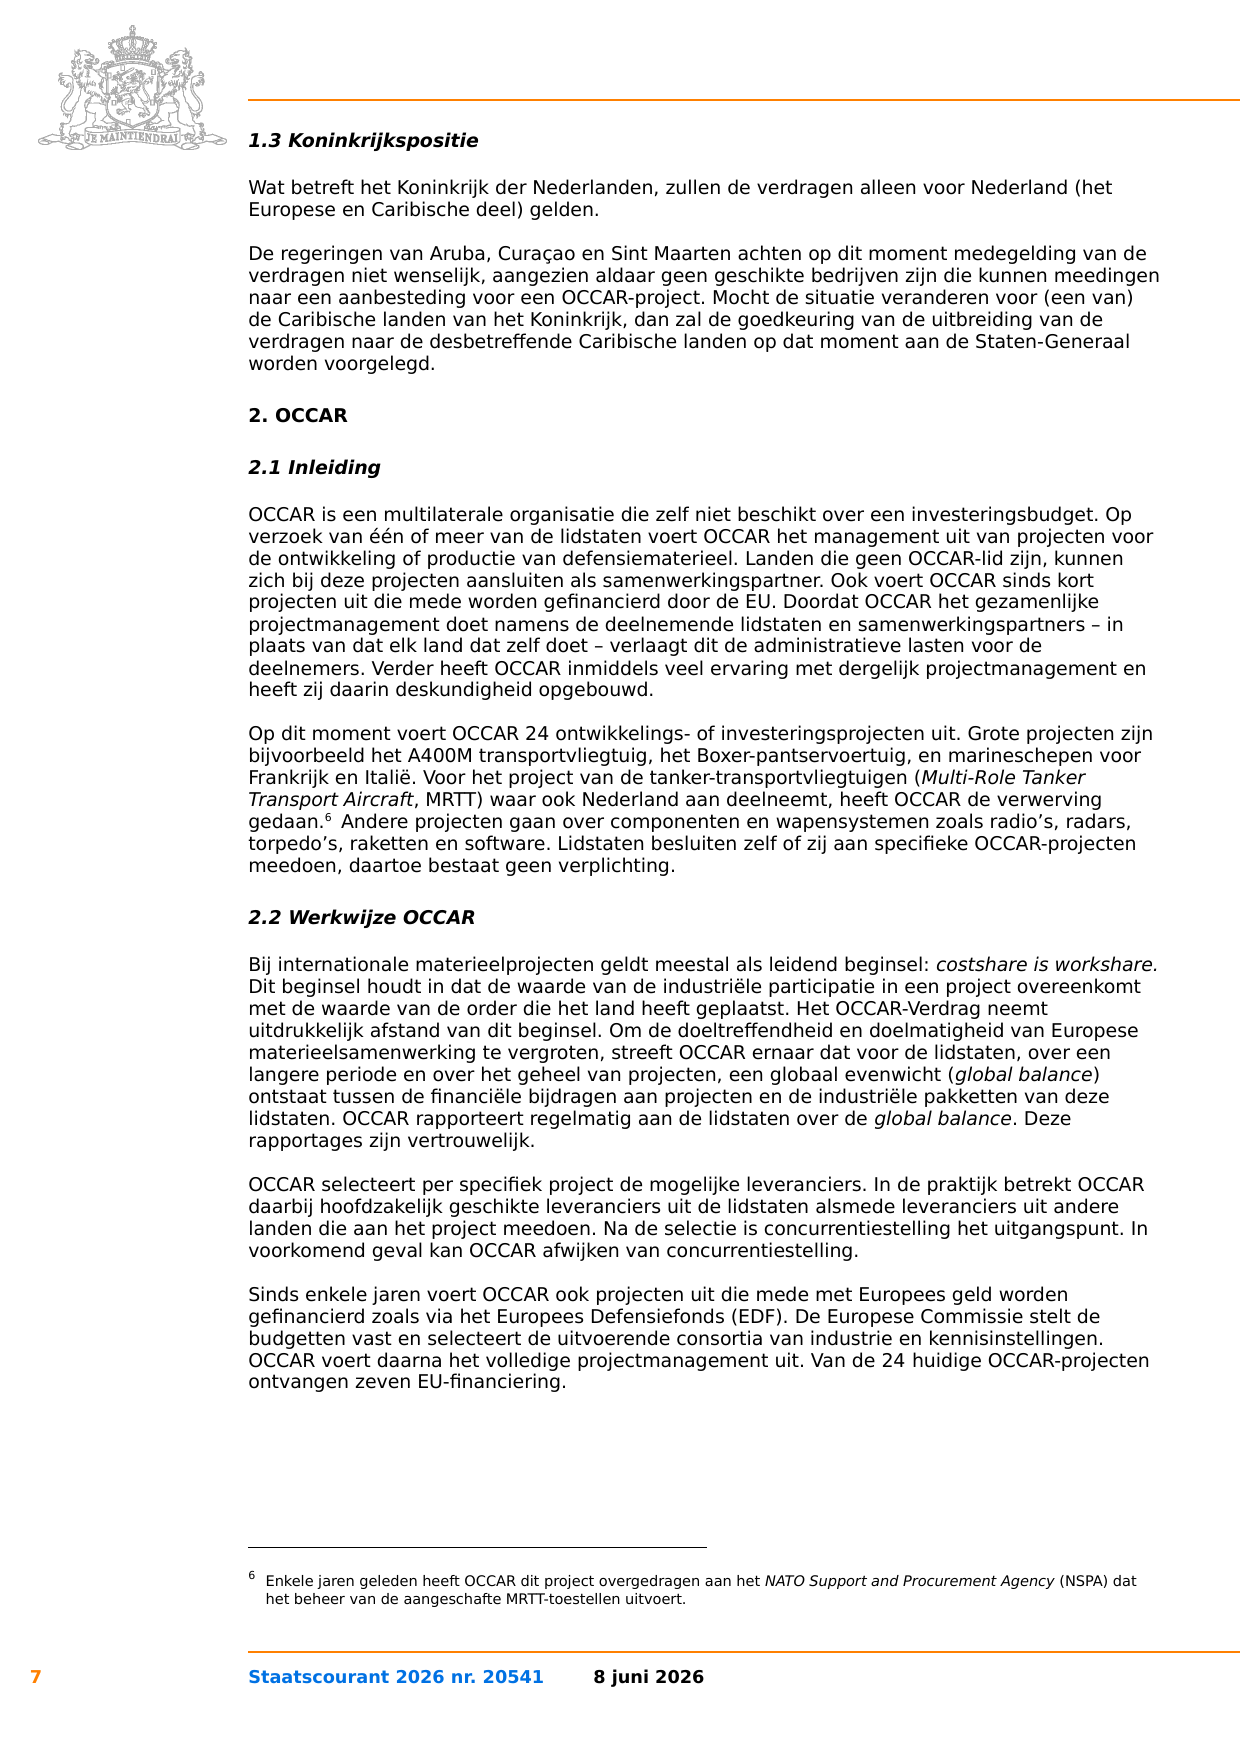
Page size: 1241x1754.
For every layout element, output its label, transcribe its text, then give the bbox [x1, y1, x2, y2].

subtitle 2.2 Werkwijze OCCAR [248, 907, 1163, 929]
text Enkele jaren geleden heeft OCCAR dit project overgedragen aan het NATO Support and Procurement Agency (NSPA) dat het beheer van de aangeschafte MRTT-toestellen uitvoert. [248, 1569, 1163, 1608]
text Bij internationale materieelprojecten geldt meestal als leidend beginsel: costshare is workshare. Dit beginsel houdt in dat de waarde van de industriële participatie in een project overeenkomt met de waarde van de order die het land heeft geplaatst. Het OCCAR-Verdrag neemt uitdrukkelijk afstand van dit beginsel. Om de doeltreffendheid en doelmatigheid van Europese materieelsamenwerking te vergroten, streeft OCCAR ernaar dat voor de lidstaten, over een langere periode en over het geheel van projecten, een globaal evenwicht (global balance) ontstaat tussen de financiële bijdragen aan projecten en de industriële pakketten van deze lidstaten. OCCAR rapporteert regelmatig aan de lidstaten over de global balance. Deze rapportages zijn vertrouwelijk. [248, 954, 1163, 1152]
subtitle 2. OCCAR [248, 404, 1163, 427]
subtitle 2.1 Inleiding [248, 457, 1163, 478]
text OCCAR is een multilaterale organisatie die zelf niet beschikt over een investeringsbudget. Op verzoek van één of meer van de lidstaten voert OCCAR het management uit van projecten voor de ontwikkeling of productie van defensiematerieel. Landen die geen OCCAR-lid zijn, kunnen zich bij deze projecten aansluiten als samenwerkingspartner. Ook voert OCCAR sinds kort projecten uit die mede worden gefinancierd door de EU. Doordat OCCAR het gezamenlijke projectmanagement doet namens de deelnemende lidstaten en samenwerkingspartners – in plaats van dat elk land dat zelf doet – verlaagt dit de administratieve lasten voor de deelnemers. Verder heeft OCCAR inmiddels veel ervaring met dergelijk projectmanagement en heeft zij daarin deskundigheid opgebouwd. [248, 503, 1163, 701]
text De regeringen van Aruba, Curaçao en Sint Maarten achten op dit moment medegelding van de verdragen niet wenselijk, aangezien aldaar geen geschikte bedrijven zijn die kunnen meedingen naar een aanbesteding voor een OCCAR-project. Mocht de situatie veranderen voor (een van) de Caribische landen van het Koninkrijk, dan zal de goedkeuring van de uitbreiding van de verdragen naar de desbetreffende Caribische landen op dat moment aan de Staten-Generaal worden voorgelegd. [248, 243, 1163, 374]
subtitle 1.3 Koninkrijkspositie [248, 130, 1163, 152]
picture [38, 25, 227, 150]
text Op dit moment voert OCCAR 24 ontwikkelings- of investeringsprojecten uit. Grote projecten zijn bijvoorbeeld het A400M transportvliegtuig, het Boxer-pantservoertuig, en marineschepen voor Frankrijk en Italië. Voor het project van de tanker-transportvliegtuigen (Multi-Role Tanker Transport Aircraft, MRTT) waar ook Nederland aan deelneemt, heeft OCCAR de verwerving gedaan. Andere projecten gaan over componenten en wapensystemen zoals radio’s, radars, torpedo’s, raketten en software. Lidstaten besluiten zelf of zij aan specifieke OCCAR-projecten meedoen, daartoe bestaat geen verplichting. [248, 723, 1163, 877]
text Wat betreft het Koninkrijk der Nederlanden, zullen de verdragen alleen voor Nederland (het Europese en Caribische deel) gelden. [248, 177, 1163, 221]
text OCCAR selecteert per specifiek project de mogelijke leveranciers. In de praktijk betrekt OCCAR daarbij hoofdzakelijk geschikte leveranciers uit de lidstaten alsmede leveranciers uit andere landen die aan het project meedoen. Na de selectie is concurrentiestelling het uitgangspunt. In voorkomend geval kan OCCAR afwijken van concurrentiestelling. [248, 1174, 1163, 1262]
text Sinds enkele jaren voert OCCAR ook projecten uit die mede met Europees geld worden gefinancierd zoals via het Europees Defensiefonds (EDF). De Europese Commissie stelt de budgetten vast en selecteert de uitvoerende consortia van industrie en kennisinstellingen. OCCAR voert daarna het volledige projectmanagement uit. Van de 24 huidige OCCAR-projecten ontvangen zeven EU-financiering. [248, 1283, 1163, 1393]
